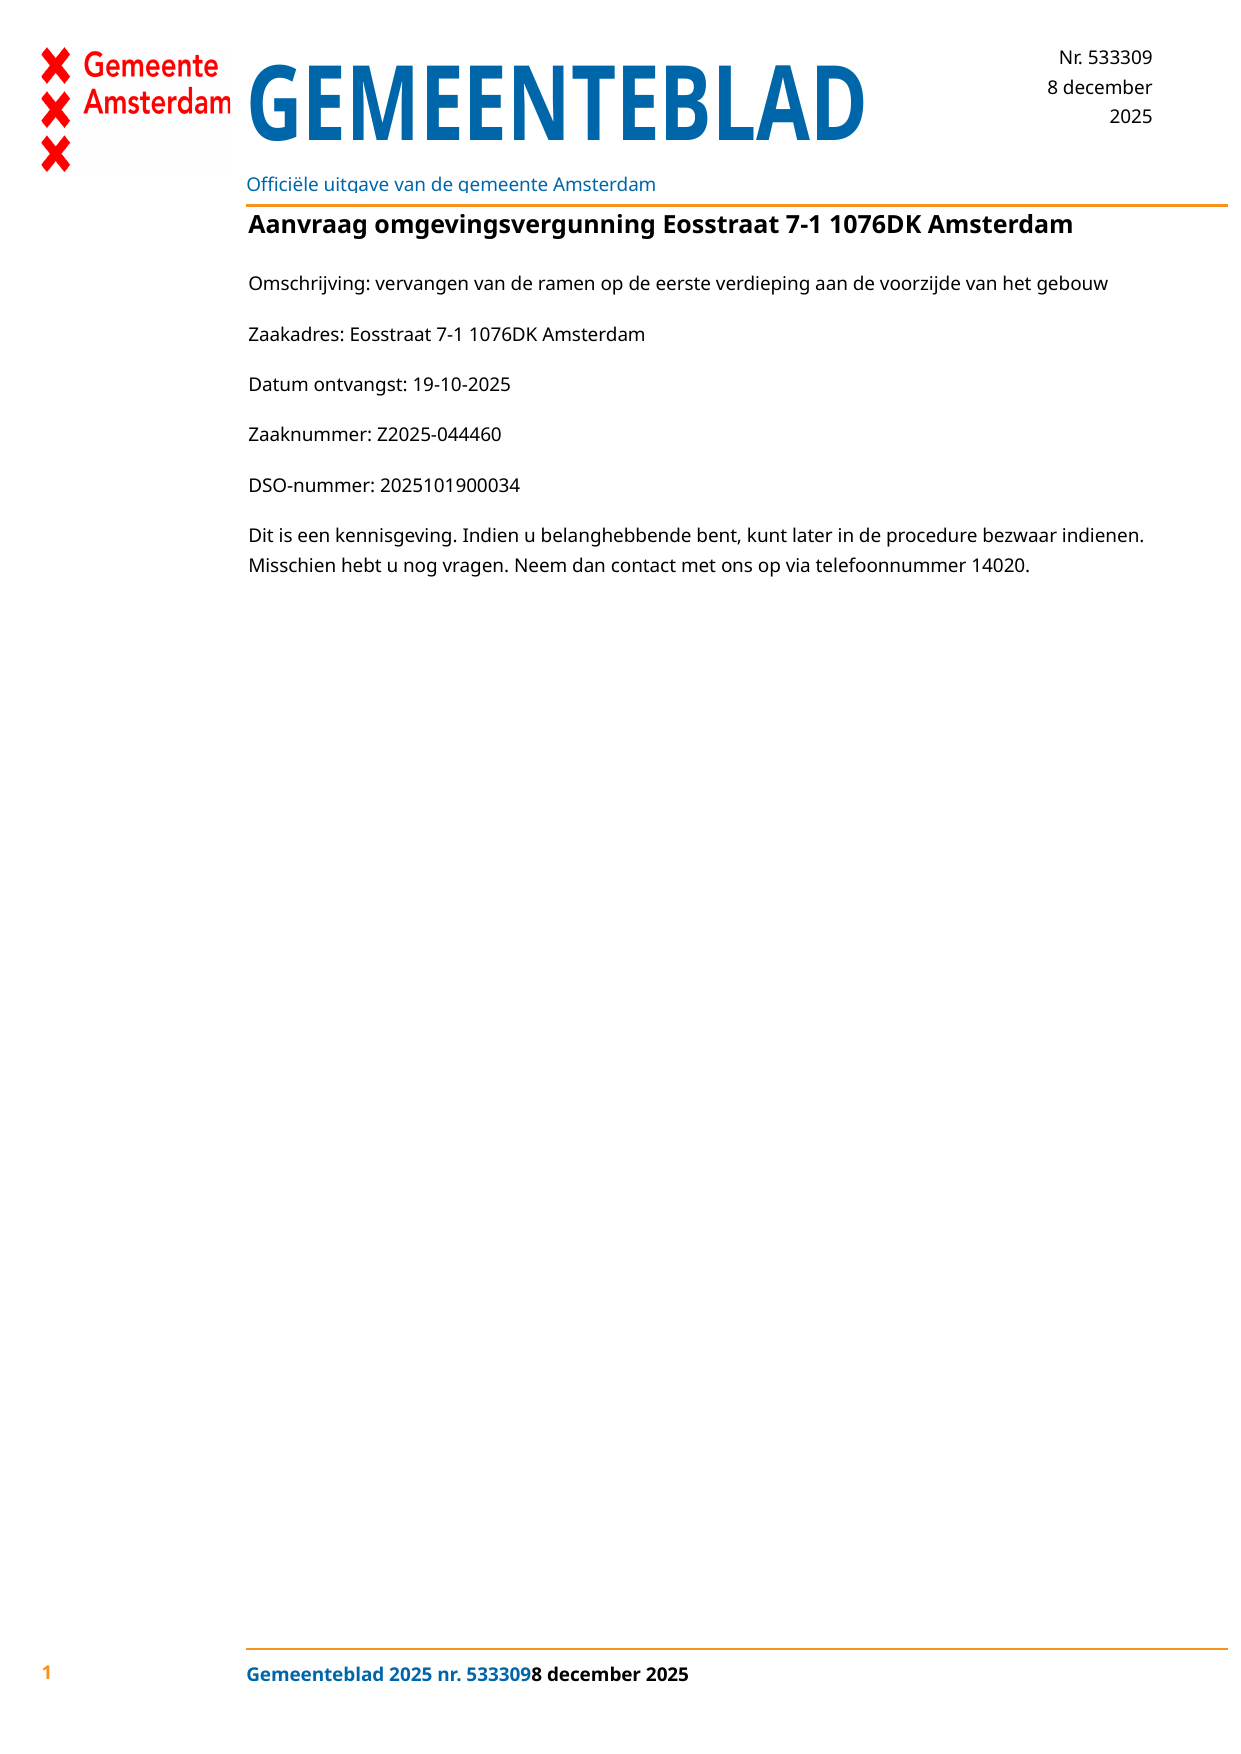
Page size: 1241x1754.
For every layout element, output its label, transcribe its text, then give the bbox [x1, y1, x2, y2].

text Dit is een kennisgeving. Indien u belanghebbende bent, kunt later in de procedure bezwaar indienen. Misschien hebt u nog vragen. Neem dan contact met ons op via telefoonnummer 14020. [248, 522, 1152, 578]
text Omschrijving: vervangen van de ramen op de eerste verdieping aan de voorzijde van het gebouw [248, 270, 1152, 296]
text Zaakadres: Eosstraat 7-1 1076DK Amsterdam [248, 321, 1152, 346]
picture [41, 47, 231, 172]
text DSO-nummer: 2025101900034 [248, 472, 1152, 498]
text Datum ontvangst: 19-10-2025 [248, 371, 1152, 397]
text Aanvraag omgevingsvergunning Eosstraat 7-1 1076DK Amsterdam [248, 207, 1152, 241]
text Zaaknummer: Z2025-044460 [248, 422, 1152, 447]
